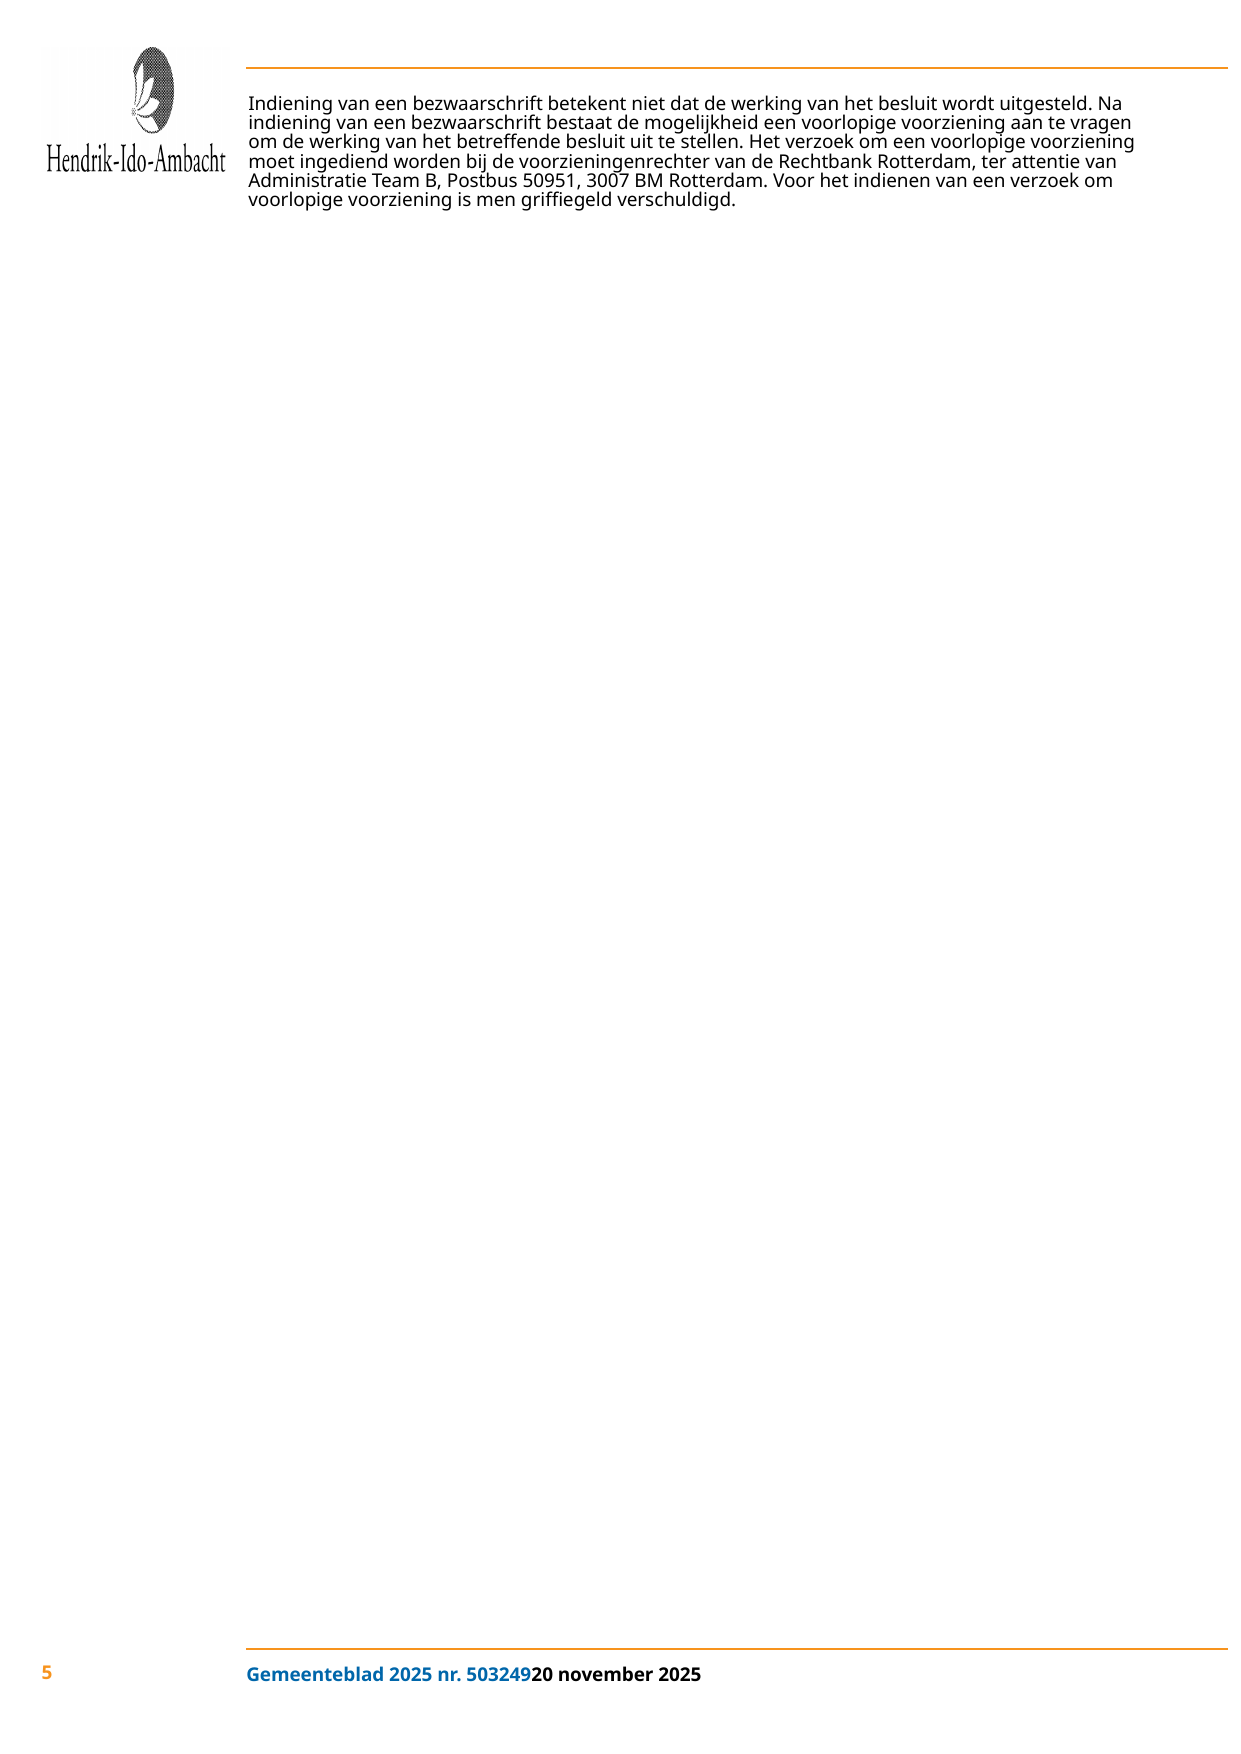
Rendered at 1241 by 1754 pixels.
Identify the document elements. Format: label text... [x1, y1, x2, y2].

picture [41, 47, 231, 172]
text Indiening van een bezwaarschrift betekent niet dat de werking van het besluit wordt uitgesteld. Na indiening van een bezwaarschrift bestaat de mogelijkheid een voorlopige voorziening aan te vragen om de werking van het betreffende besluit uit te stellen. Het verzoek om een voorlopige voorziening moet ingediend worden bij de voorzieningenrechter van de Rechtbank Rotterdam, ter attentie van Administratie Team B, Postbus 50951, 3007 BM Rotterdam. Voor het indienen van een verzoek om voorlopige voorziening is men griffiegeld verschuldigd. [248, 95, 1152, 210]
